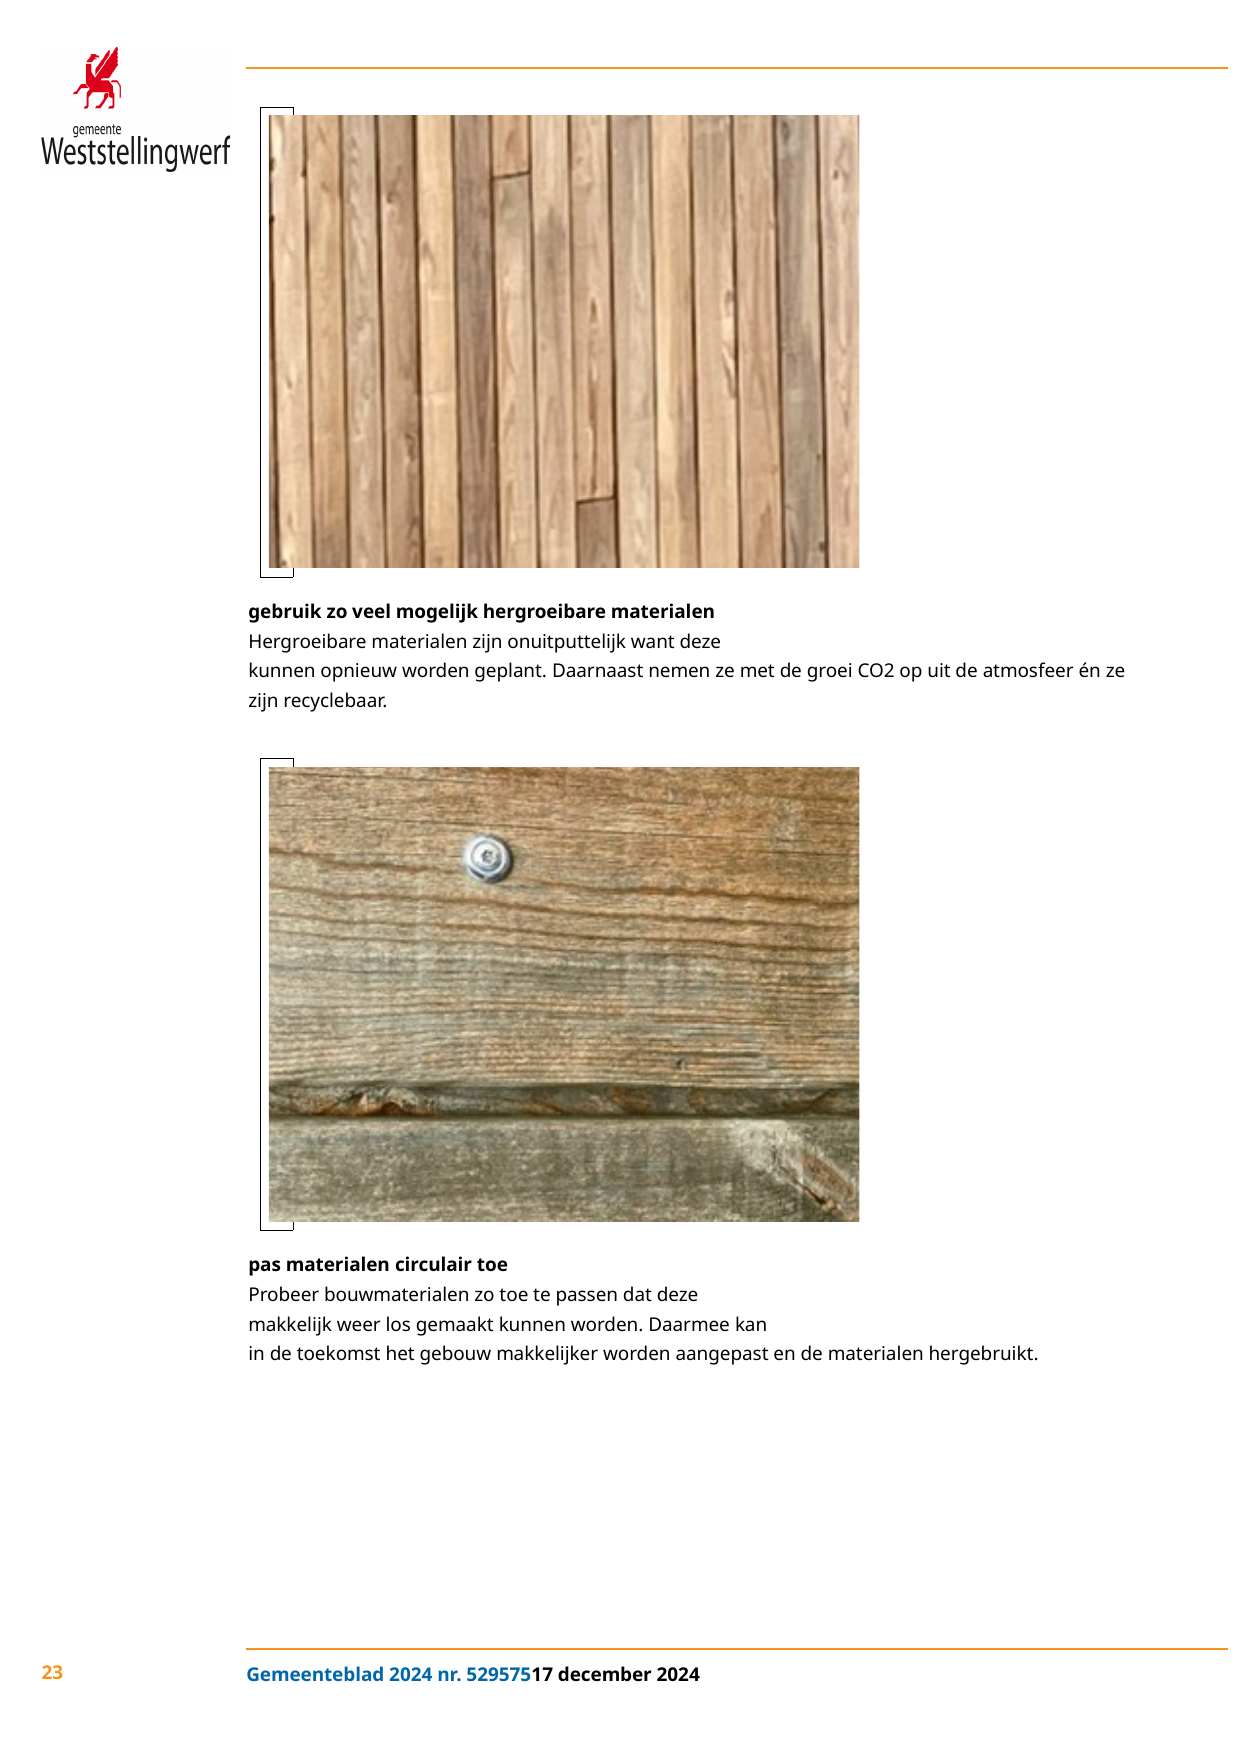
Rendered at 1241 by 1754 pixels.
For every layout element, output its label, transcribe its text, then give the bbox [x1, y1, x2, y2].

picture [268, 115, 860, 568]
picture [268, 767, 860, 1222]
text Hergroeibare materialen zijn onuitputtelijk want deze kunnen opnieuw worden geplant. Daarnaast nemen ze met de groei CO2 op uit de atmosfeer én ze zijn recyclebaar. [248, 628, 1152, 713]
picture [41, 47, 231, 172]
text gebruik zo veel mogelijk hergroeibare materialen [248, 598, 1152, 624]
text pas materialen circulair toe [248, 1252, 1152, 1277]
text Probeer bouwmaterialen zo toe te passen dat deze makkelijk weer los gemaakt kunnen worden. Daarmee kan in de toekomst het gebouw makkelijker worden aangepast en de materialen hergebruikt. [248, 1281, 1152, 1366]
